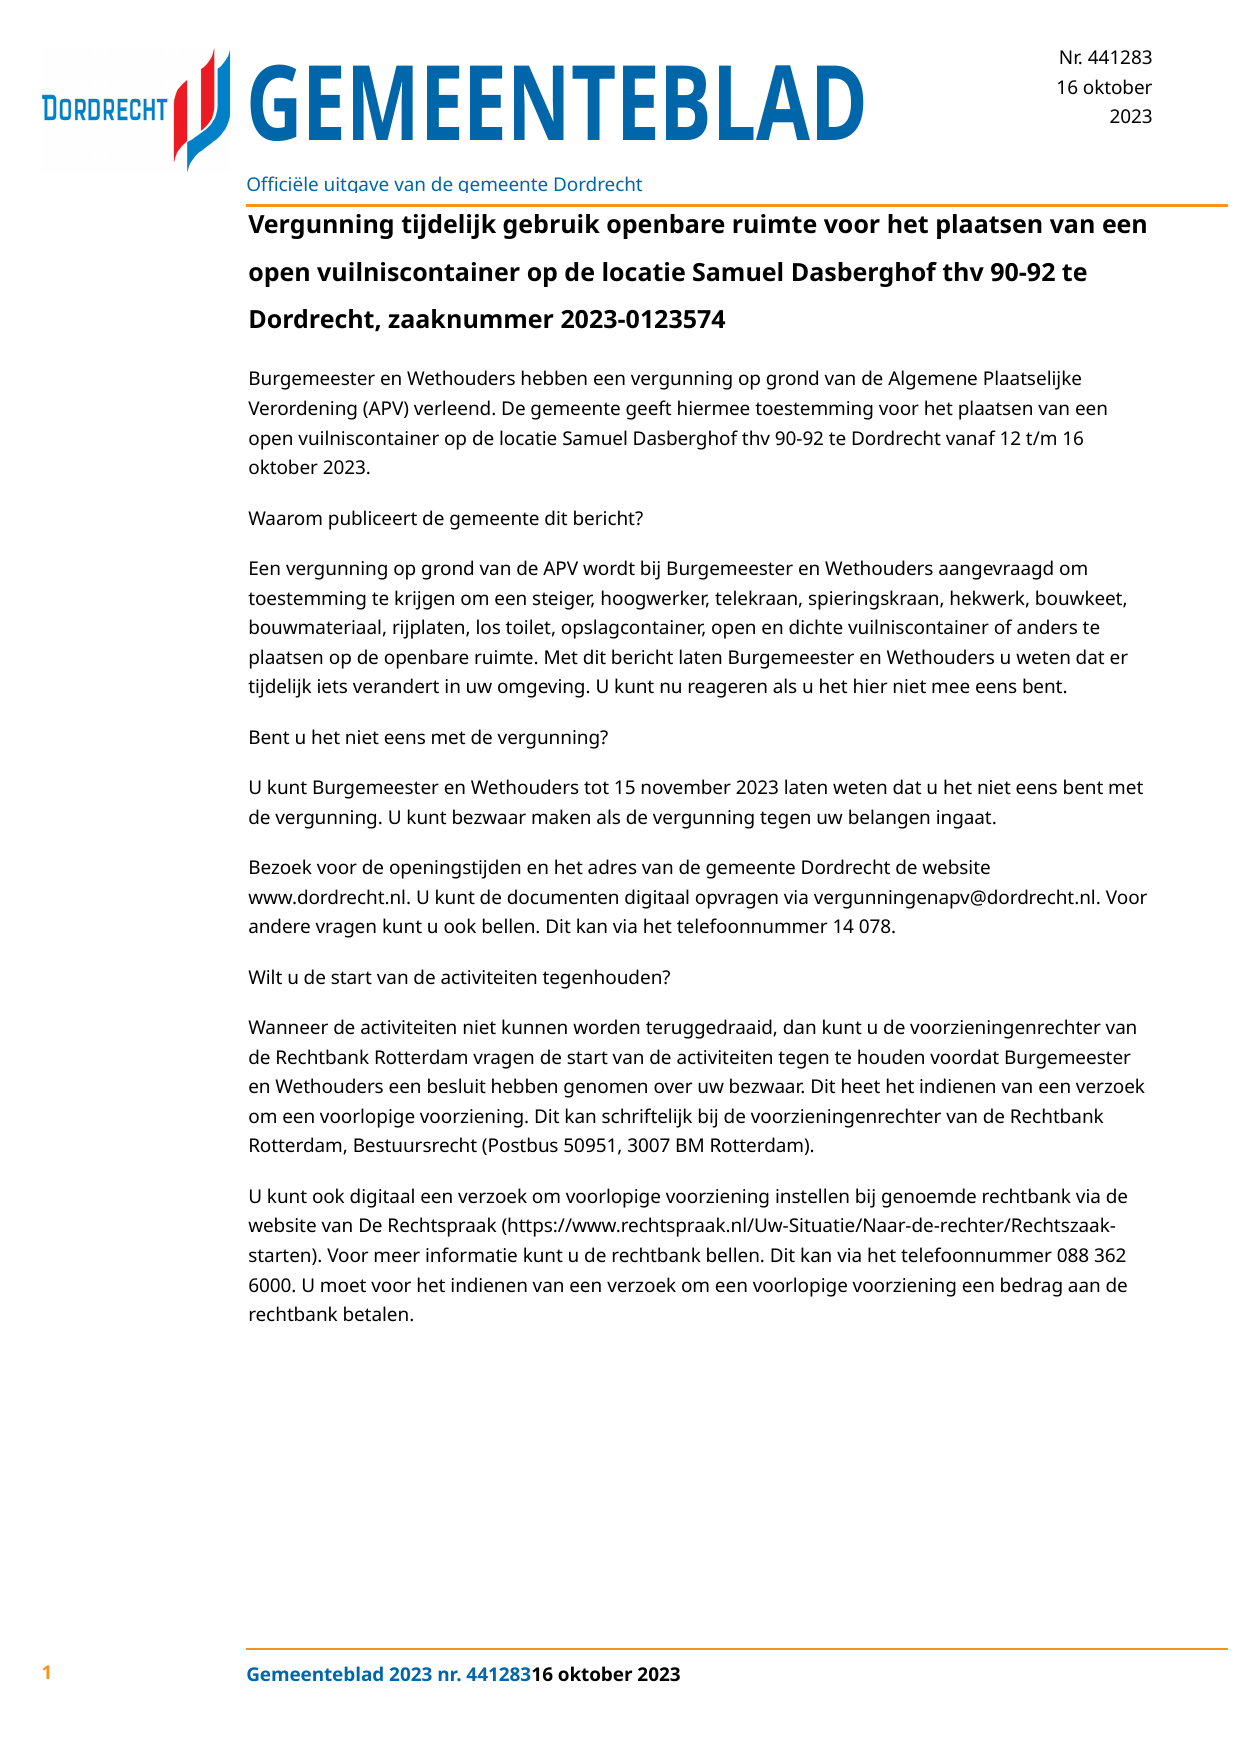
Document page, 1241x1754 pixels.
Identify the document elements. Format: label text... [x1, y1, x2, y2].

text Bent u het niet eens met de vergunning? [248, 724, 1152, 749]
text Een vergunning op grond van de APV wordt bij Burgemeester en Wethouders aangevraagd om toestemming te krijgen om een steiger, hoogwerker, telekraan, spieringskraan, hekwerk, bouwkeet, bouwmateriaal, rijplaten, los toilet, opslagcontainer, open en dichte vuilniscontainer of anders te plaatsen op de openbare ruimte. Met dit bericht laten Burgemeester en Wethouders u weten dat er tijdelijk iets verandert in uw omgeving. U kunt nu reageren als u het hier niet mee eens bent. [248, 555, 1152, 699]
text Waarom publiceert de gemeente dit bericht? [248, 505, 1152, 530]
picture [41, 47, 231, 172]
text Burgemeester en Wethouders hebben een vergunning op grond van de Algemene Plaatselijke Verordening (APV) verleend. De gemeente geeft hiermee toestemming voor het plaatsen van een open vuilniscontainer op de locatie Samuel Dasberghof thv 90-92 te Dordrecht vanaf 12 t/m 16 oktober 2023. [248, 366, 1152, 480]
text Wilt u de start van de activiteiten tegenhouden? [248, 964, 1152, 989]
text U kunt Burgemeester en Wethouders tot 15 november 2023 laten weten dat u het niet eens bent met de vergunning. U kunt bezwaar maken als de vergunning tegen uw belangen ingaat. [248, 774, 1152, 829]
text Vergunning tijdelijk gebruik openbare ruimte voor het plaatsen van een open vuilniscontainer op de locatie Samuel Dasberghof thv 90-92 te Dordrecht, zaaknummer 2023-0123574 [248, 207, 1152, 336]
text U kunt ook digitaal een verzoek om voorlopige voorziening instellen bij genoemde rechtbank via de website van De Rechtspraak (https://www.rechtspraak.nl/Uw-Situatie/Naar-de-rechter/Rechtszaak-starten). Voor meer informatie kunt u de rechtbank bellen. Dit kan via het telefoonnummer 088 362 6000. U moet voor het indienen van een verzoek om een voorlopige voorziening een bedrag aan de rechtbank betalen. [248, 1183, 1152, 1327]
text Wanneer de activiteiten niet kunnen worden teruggedraaid, dan kunt u de voorzieningenrechter van de Rechtbank Rotterdam vragen de start van de activiteiten tegen te houden voordat Burgemeester en Wethouders een besluit hebben genomen over uw bezwaar. Dit heet het indienen van een verzoek om een voorlopige voorziening. Dit kan schriftelijk bij de voorzieningenrechter van de Rechtbank Rotterdam, Bestuursrecht (Postbus 50951, 3007 BM Rotterdam). [248, 1014, 1152, 1158]
text Bezoek voor de openingstijden en het adres van de gemeente Dordrecht de website www.dordrecht.nl. U kunt de documenten digitaal opvragen via vergunningenapv@dordrecht.nl. Voor andere vragen kunt u ook bellen. Dit kan via het telefoonnummer 14 078. [248, 854, 1152, 939]
